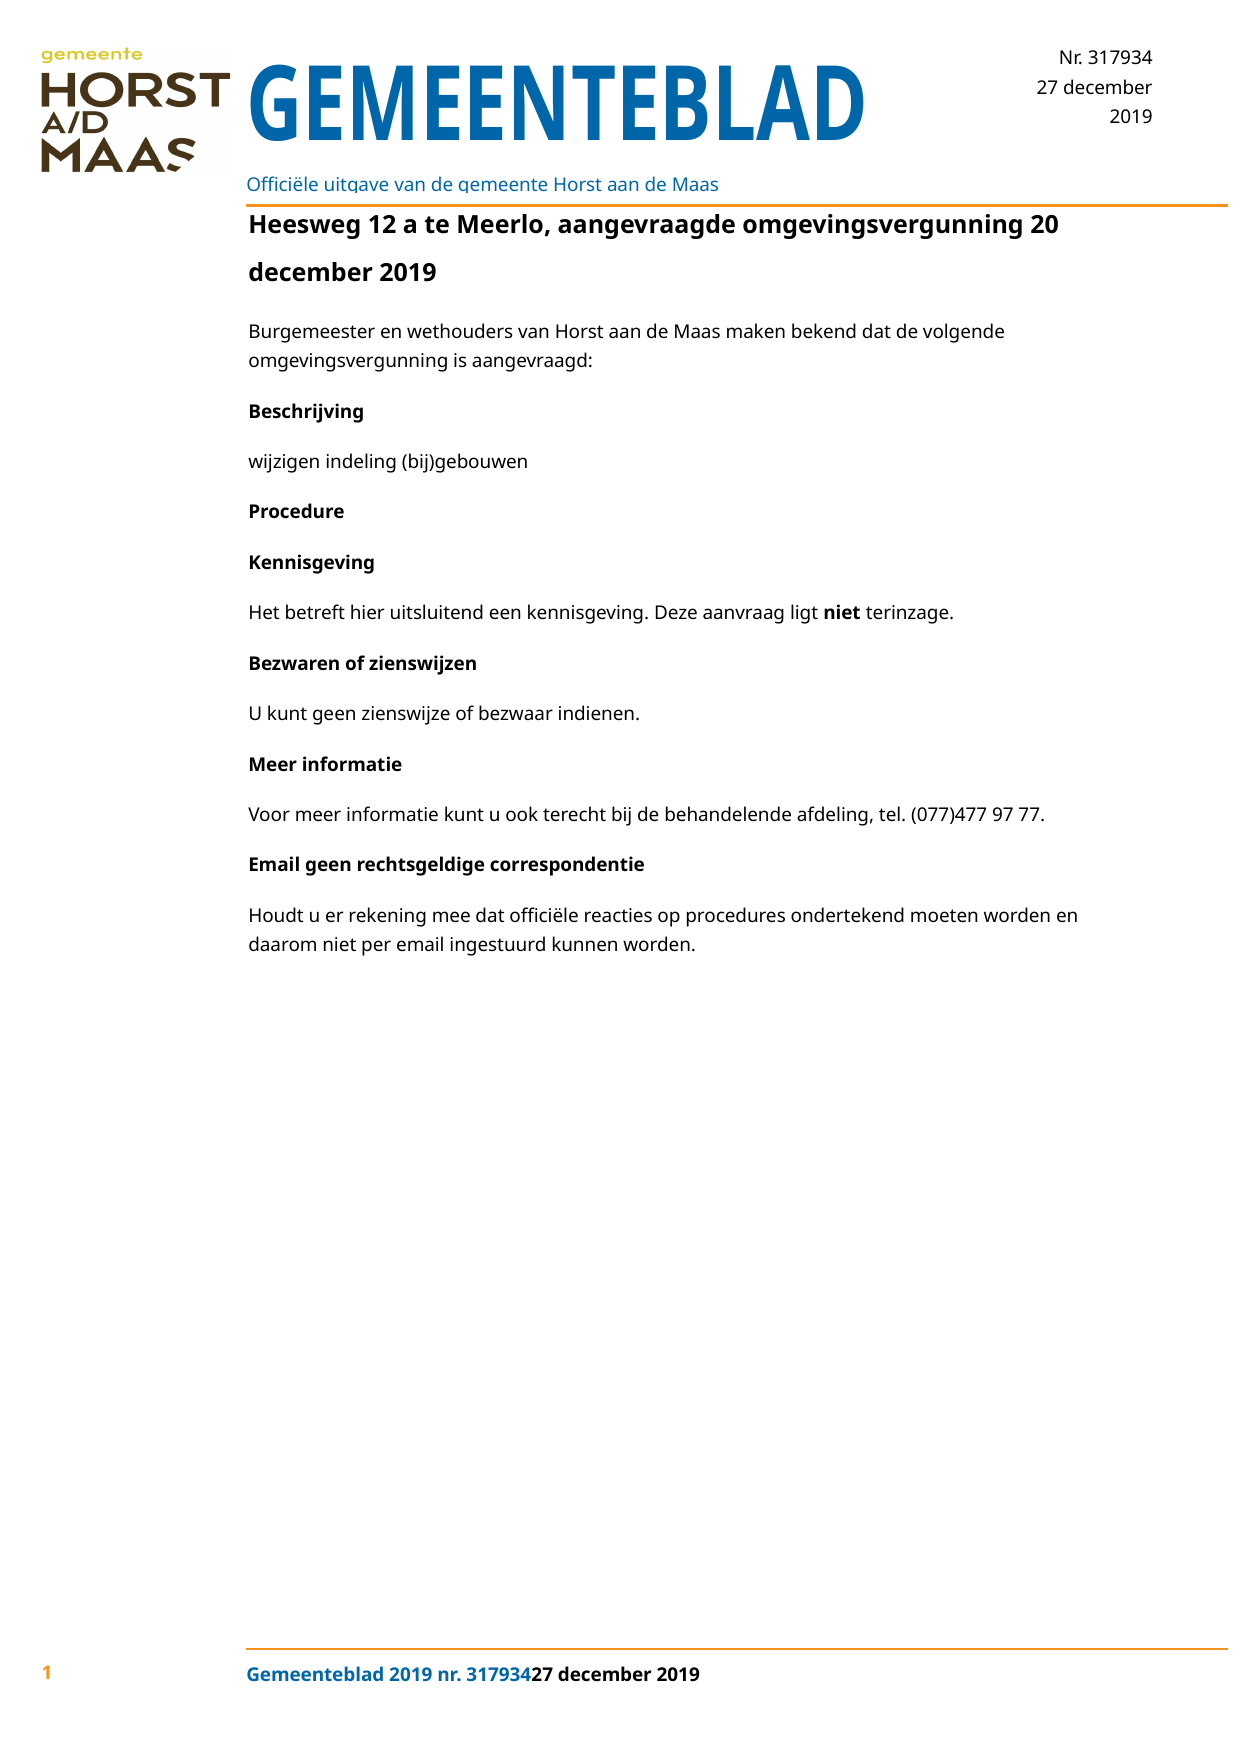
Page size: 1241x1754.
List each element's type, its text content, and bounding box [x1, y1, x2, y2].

text Burgemeester en wethouders van Horst aan de Maas maken bekend dat de volgende omgevingsvergunning is aangevraagd: [248, 318, 1152, 373]
text wijzigen indeling (bij)gebouwen [248, 448, 1152, 474]
text Heesweg 12 a te Meerlo, aangevraagde omgevingsvergunning 20 december 2019 [248, 207, 1152, 288]
text Houdt u er rekening mee dat officiële reacties op procedures ondertekend moeten worden en daarom niet per email ingestuurd kunnen worden. [248, 902, 1152, 957]
text U kunt geen zienswijze of bezwaar indienen. [248, 700, 1152, 726]
text Kennisgeving [248, 549, 1152, 575]
text Procedure [248, 499, 1152, 524]
text Het betreft hier uitsluitend een kennisgeving. Deze aanvraag ligt niet terinzage. [248, 599, 1152, 625]
text Bezwaren of zienswijzen [248, 650, 1152, 676]
text Beschrijving [248, 398, 1152, 424]
text Voor meer informatie kunt u ook terecht bij de behandelende afdeling, tel. (077)477 97 77. [248, 801, 1152, 827]
text Email geen rechtsgeldige correspondentie [248, 852, 1152, 877]
text Meer informatie [248, 751, 1152, 777]
picture [41, 47, 231, 172]
